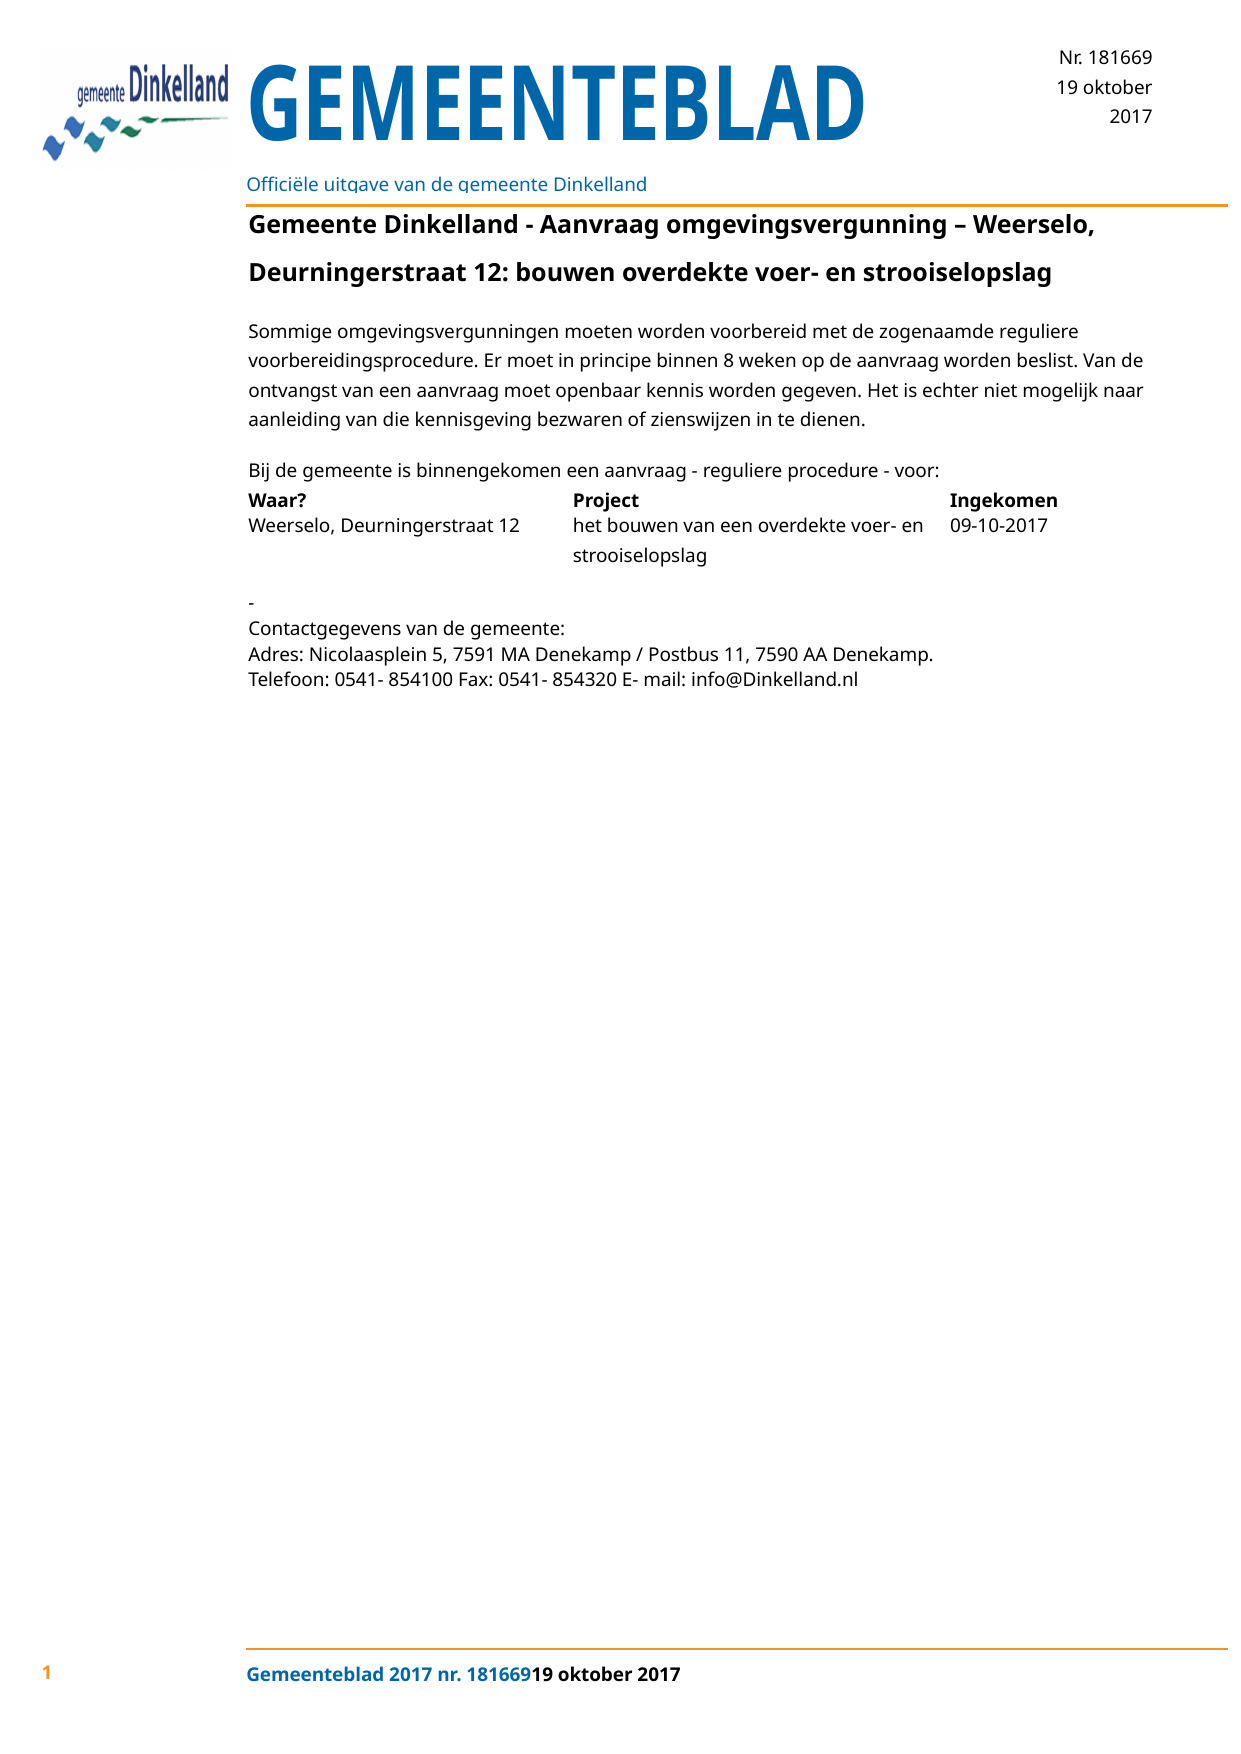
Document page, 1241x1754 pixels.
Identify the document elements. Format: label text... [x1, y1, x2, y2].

text Gemeente Dinkelland - Aanvraag omgevingsvergunning – Weerselo, Deurningerstraat 12: bouwen overdekte voer- en strooiselopslag [248, 207, 1152, 288]
table_header Project [573, 487, 950, 512]
text Contactgegevens van de gemeente: [248, 615, 1152, 641]
table_header Waar? [248, 487, 573, 512]
text Adres: Nicolaasplein 5, 7591 MA Denekamp / Postbus 11, 7590 AA Denekamp. [248, 641, 1152, 666]
table_cell 09-10-2017 [950, 513, 1152, 568]
text Telefoon: 0541- 854100 Fax: 0541- 854320 E- mail: info@Dinkelland.nl [248, 666, 1152, 692]
table_cell het bouwen van een overdekte voer- en strooiselopslag [573, 513, 950, 568]
table_header Ingekomen [950, 487, 1152, 512]
table_cell Weerselo, Deurningerstraat 12 [248, 513, 573, 568]
picture [41, 47, 231, 172]
text - [248, 589, 1152, 615]
text Bij de gemeente is binnengekomen een aanvraag - reguliere procedure - voor: [248, 457, 1152, 483]
text Sommige omgevingsvergunningen moeten worden voorbereid met de zogenaamde reguliere voorbereidingsprocedure. Er moet in principe binnen 8 weken op de aanvraag worden beslist. Van de ontvangst van een aanvraag moet openbaar kennis worden gegeven. Het is echter niet mogelijk naar aanleiding van die kennisgeving bezwaren of zienswijzen in te dienen. [248, 318, 1152, 432]
